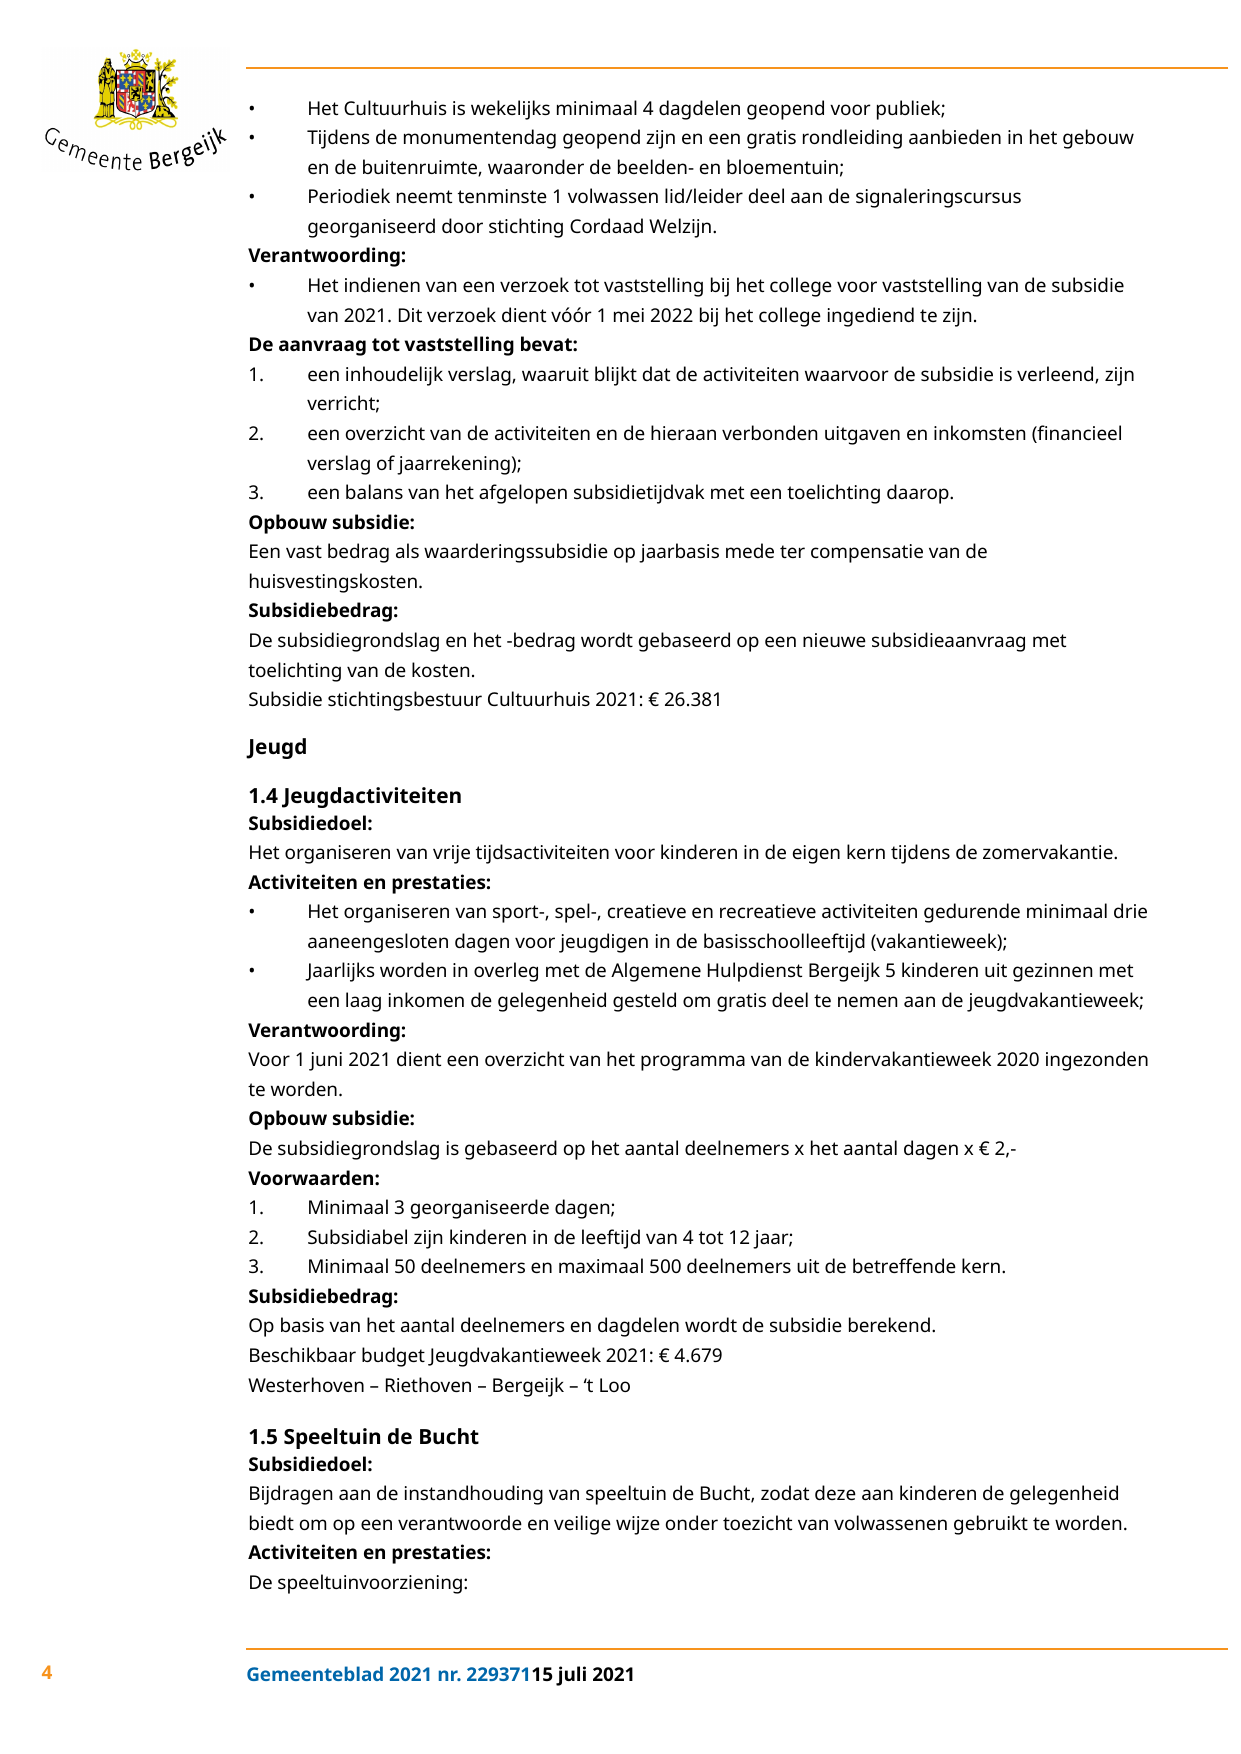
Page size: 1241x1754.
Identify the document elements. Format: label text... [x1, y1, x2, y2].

text Opbouw subsidie: [248, 509, 1152, 535]
list Periodiek neemt tenminste 1 volwassen lid/leider deel aan de signaleringscursus georganiseerd door stichting Cordaad Welzijn. [248, 183, 1152, 239]
text Voorwaarden: [248, 1165, 1152, 1191]
list Tijdens de monumentendag geopend zijn en een gratis rondleiding aanbieden in het gebouw en de buitenruimte, waaronder de beelden- en bloementuin; [248, 124, 1152, 180]
text Opbouw subsidie: [248, 1106, 1152, 1131]
list een inhoudelijk verslag, waaruit blijkt dat de activiteiten waarvoor de subsidie is verleend, zijn verricht; [248, 361, 1152, 416]
text Subsidiedoel: [248, 810, 1152, 836]
text Westerhoven – Riethoven – Bergeijk – ‘t Loo [248, 1372, 1152, 1398]
list Subsidiabel zijn kinderen in de leeftijd van 4 tot 12 jaar; [248, 1224, 1152, 1250]
text Op basis van het aantal deelnemers en dagdelen wordt de subsidie berekend. [248, 1313, 1152, 1338]
text Het organiseren van vrije tijdsactiviteiten voor kinderen in de eigen kern tijdens de zomervakantie. [248, 839, 1152, 865]
list Minimaal 50 deelnemers en maximaal 500 deelnemers uit de betreffende kern. [248, 1253, 1152, 1279]
text Verantwoording: [248, 243, 1152, 268]
list een balans van het afgelopen subsidietijdvak met een toelichting daarop. [248, 479, 1152, 505]
text De subsidiegrondslag is gebaseerd op het aantal deelnemers x het aantal dagen x € 2,- [248, 1135, 1152, 1161]
text Jeugd [248, 732, 1152, 761]
text 1.4 Jeugdactiviteiten [248, 781, 1152, 810]
text Beschikbaar budget Jeugdvakantieweek 2021: € 4.679 [248, 1342, 1152, 1368]
list een overzicht van de activiteiten en de hieraan verbonden uitgaven en inkomsten (financieel verslag of jaarrekening); [248, 420, 1152, 476]
text Subsidie stichtingsbestuur Cultuurhuis 2021: € 26.381 [248, 686, 1152, 712]
text De subsidiegrondslag en het -bedrag wordt gebaseerd op een nieuwe subsidieaanvraag met toelichting van de kosten. [248, 627, 1152, 683]
list Het indienen van een verzoek tot vaststelling bij het college voor vaststelling van de subsidie van 2021. Dit verzoek dient vóór 1 mei 2022 bij het college ingediend te zijn. [248, 272, 1152, 328]
list Het Cultuurhuis is wekelijks minimaal 4 dagdelen geopend voor publiek; [248, 95, 1152, 121]
text 1.5 Speeltuin de Bucht [248, 1422, 1152, 1451]
text Activiteiten en prestaties: [248, 869, 1152, 895]
text Subsidiebedrag: [248, 1283, 1152, 1309]
list Jaarlijks worden in overleg met de Algemene Hulpdienst Bergeijk 5 kinderen uit gezinnen met een laag inkomen de gelegenheid gesteld om gratis deel te nemen aan de jeugdvakantieweek; [248, 958, 1152, 1013]
text Een vast bedrag als waarderingssubsidie op jaarbasis mede ter compensatie van de huisvestingskosten. [248, 538, 1152, 594]
text De speeltuinvoorziening: [248, 1569, 1152, 1595]
text Bijdragen aan de instandhouding van speeltuin de Bucht, zodat deze aan kinderen de gelegenheid biedt om op een verantwoorde en veilige wijze onder toezicht van volwassenen gebruikt te worden. [248, 1480, 1152, 1536]
text Subsidiebedrag: [248, 598, 1152, 623]
text Subsidiedoel: [248, 1451, 1152, 1476]
list Het organiseren van sport-, spel-, creatieve en recreatieve activiteiten gedurende minimaal drie aaneengesloten dagen voor jeugdigen in de basisschoolleeftijd (vakantieweek); [248, 898, 1152, 954]
text Activiteiten en prestaties: [248, 1539, 1152, 1565]
list Minimaal 3 georganiseerde dagen; [248, 1194, 1152, 1220]
text De aanvraag tot vaststelling bevat: [248, 331, 1152, 357]
text Verantwoording: [248, 1017, 1152, 1043]
text Voor 1 juni 2021 dient een overzicht van het programma van de kindervakantieweek 2020 ingezonden te worden. [248, 1046, 1152, 1102]
picture [41, 47, 231, 172]
